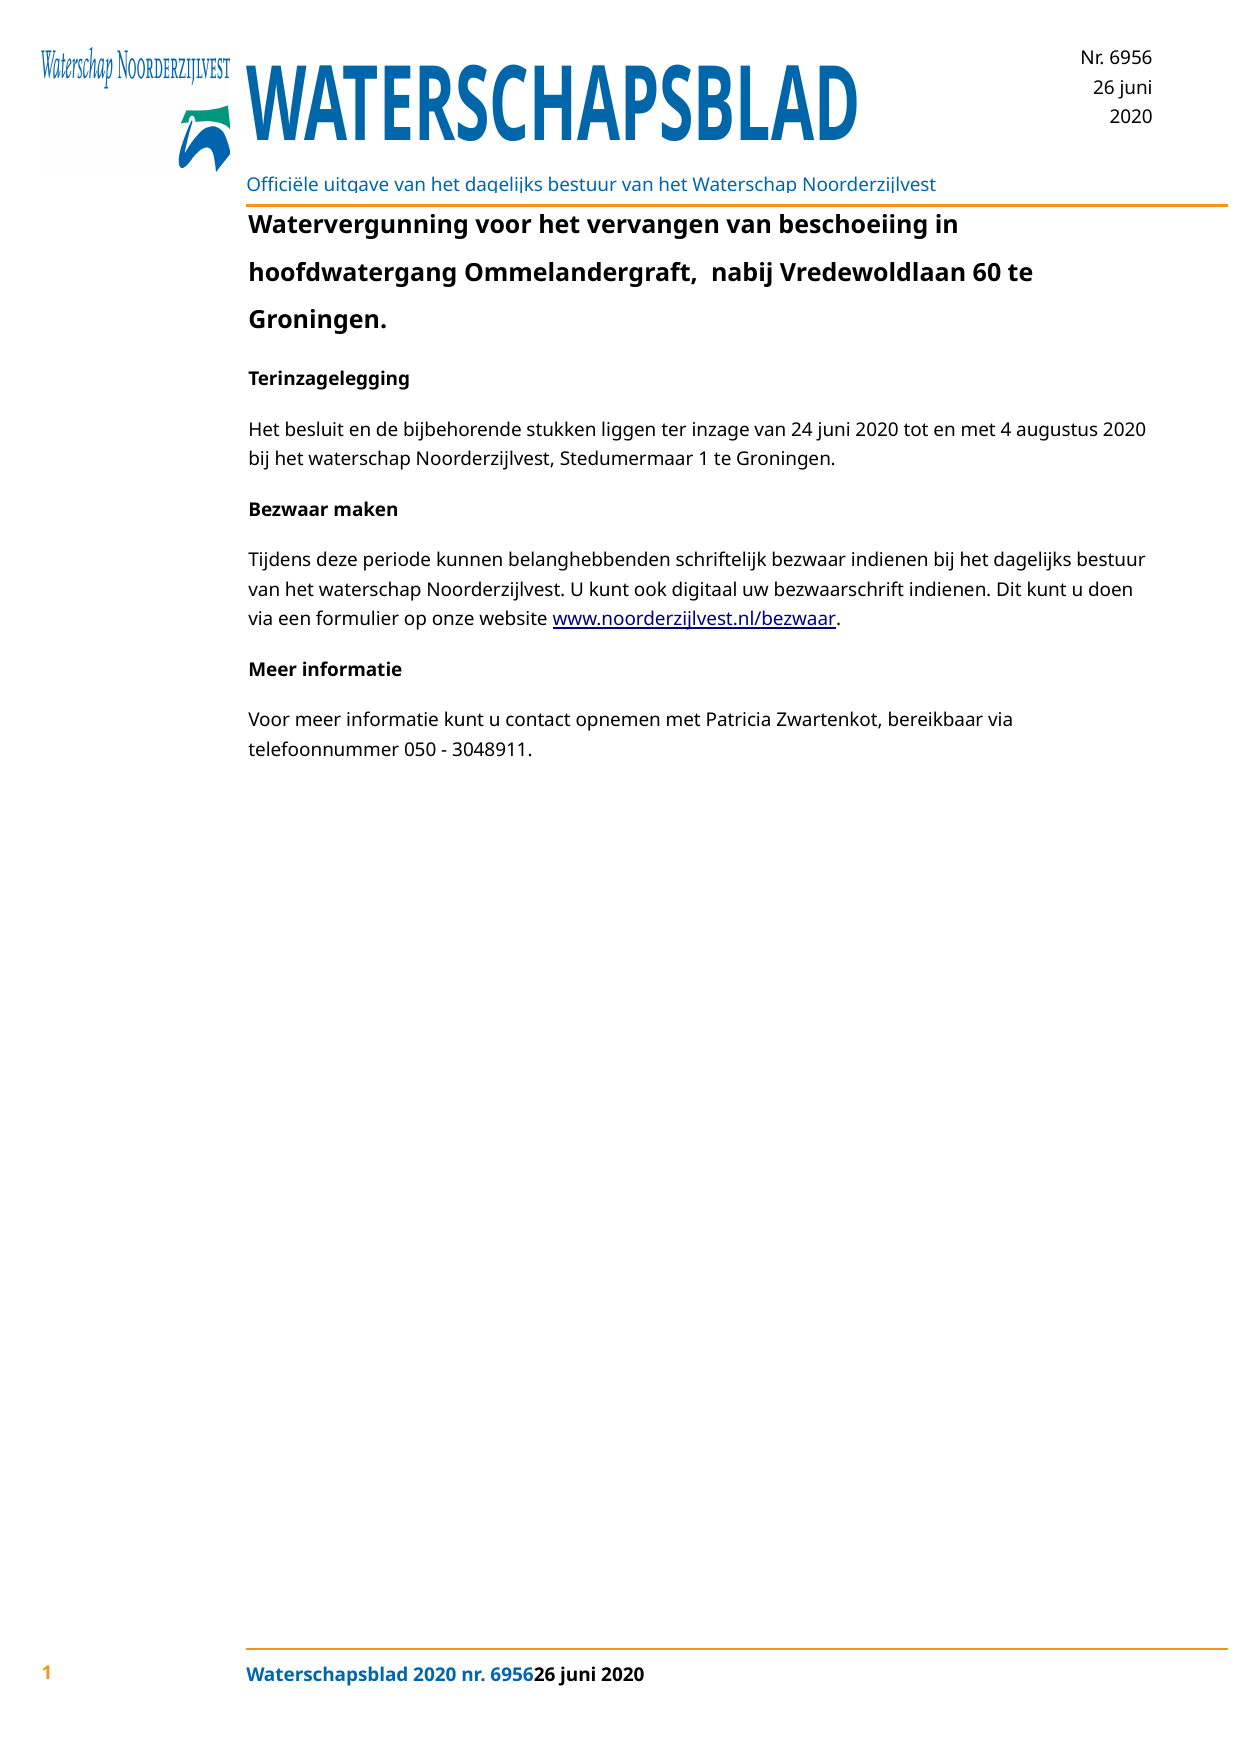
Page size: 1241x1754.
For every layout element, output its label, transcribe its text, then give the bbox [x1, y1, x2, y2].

text Terinzagelegging [248, 366, 1152, 391]
text Tijdens deze periode kunnen belanghebbenden schriftelijk bezwaar indienen bij het dagelijks bestuur van het waterschap Noorderzijlvest. U kunt ook digitaal uw bezwaarschrift indienen. Dit kunt u doen via een formulier op onze website www.noorderzijlvest.nl/bezwaar. [248, 546, 1152, 631]
text Het besluit en de bijbehorende stukken liggen ter inzage van 24 juni 2020 tot en met 4 augustus 2020 bij het waterschap Noorderzijlvest, Stedumermaar 1 te Groningen. [248, 416, 1152, 471]
text Watervergunning voor het vervangen van beschoeiing in hoofdwatergang Ommelandergraft, nabij Vredewoldlaan 60 te Groningen. [248, 207, 1152, 336]
picture [41, 47, 231, 172]
text Meer informatie [248, 656, 1152, 682]
text Bezwaar maken [248, 496, 1152, 522]
text Voor meer informatie kunt u contact opnemen met Patricia Zwartenkot, bereikbaar via telefoonnummer 050 - 3048911. [248, 706, 1152, 762]
